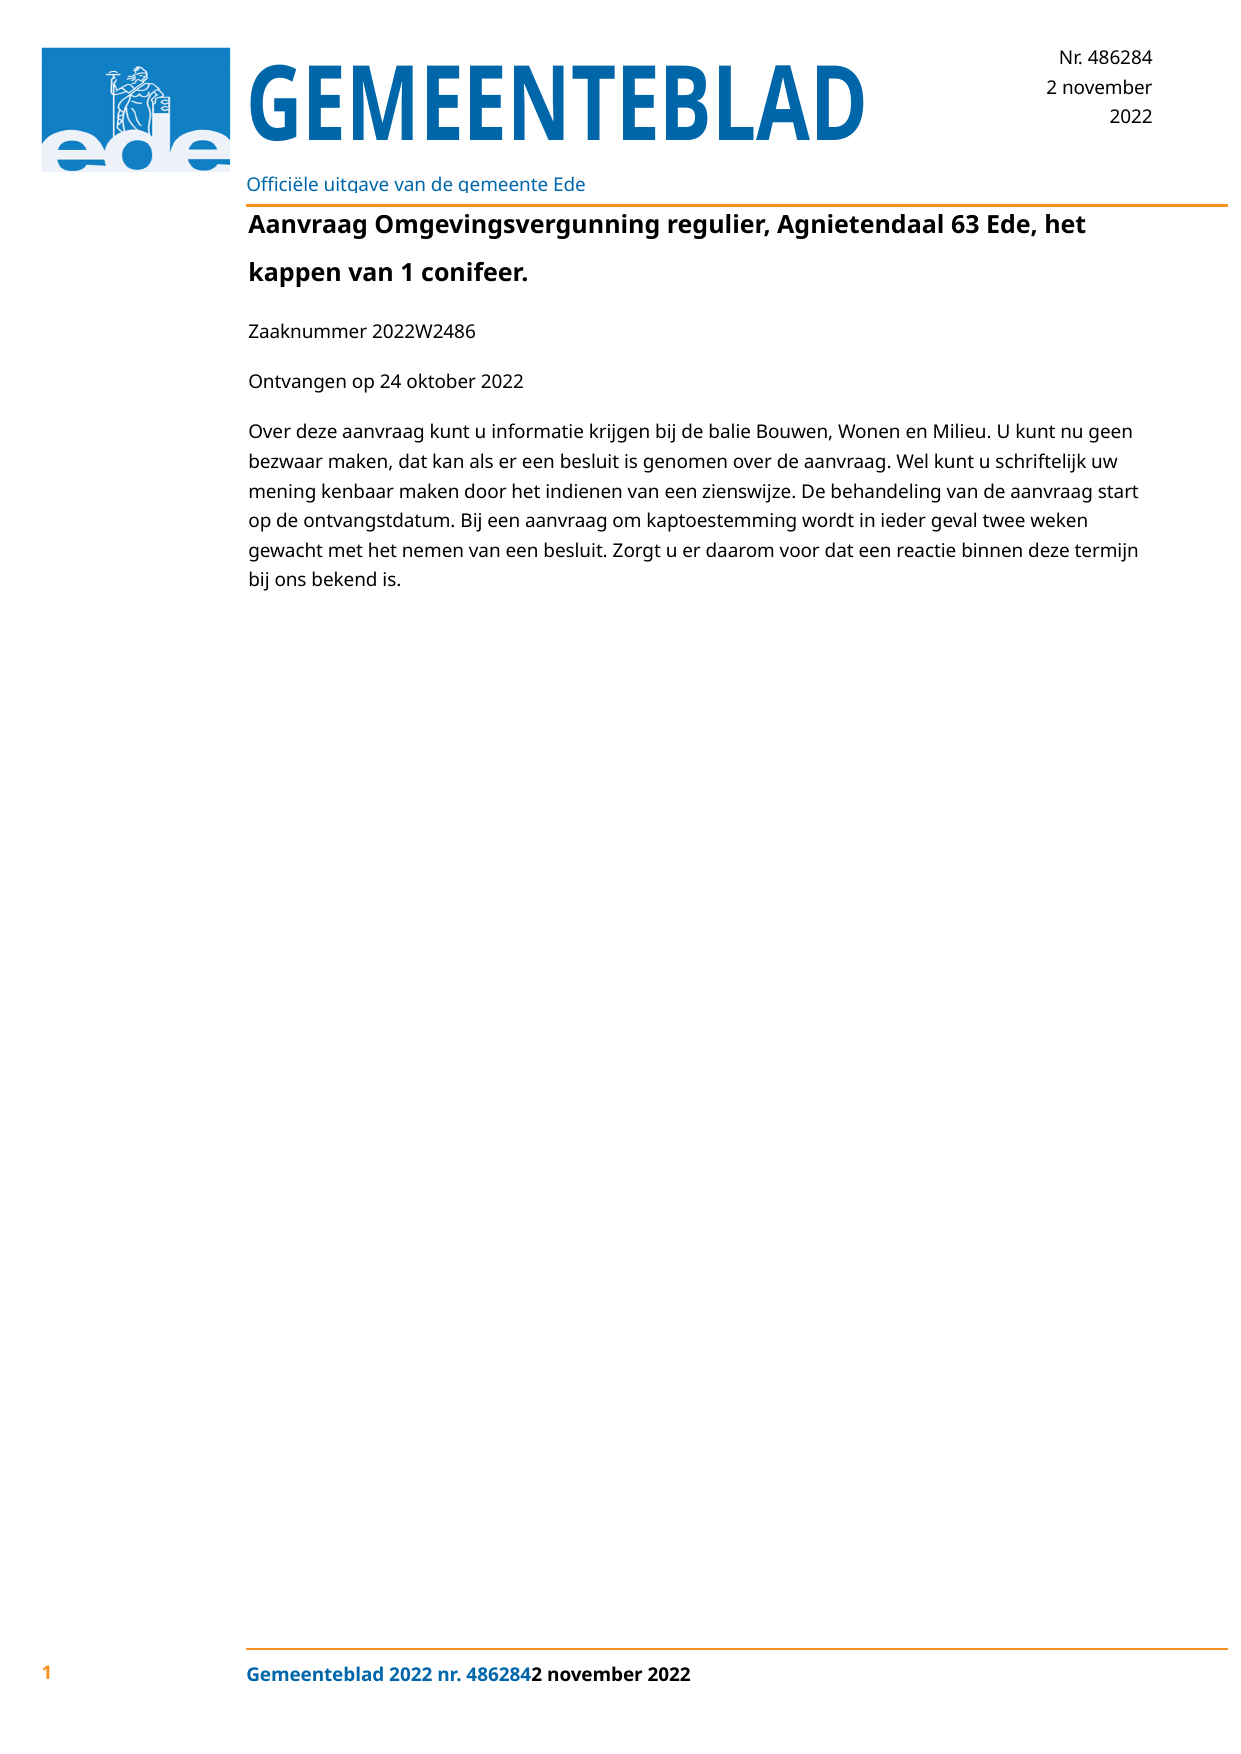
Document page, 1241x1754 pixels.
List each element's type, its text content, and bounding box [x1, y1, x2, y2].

text Ontvangen op 24 oktober 2022 [248, 368, 1152, 394]
text Zaaknummer 2022W2486 [248, 318, 1152, 344]
picture [41, 47, 231, 172]
text Over deze aanvraag kunt u informatie krijgen bij de balie Bouwen, Wonen en Milieu. U kunt nu geen bezwaar maken, dat kan als er een besluit is genomen over de aanvraag. Wel kunt u schriftelijk uw mening kenbaar maken door het indienen van een zienswijze. De behandeling van de aanvraag start op de ontvangstdatum. Bij een aanvraag om kaptoestemming wordt in ieder geval twee weken gewacht met het nemen van een besluit. Zorgt u er daarom voor dat een reactie binnen deze termijn bij ons bekend is. [248, 419, 1152, 592]
text Aanvraag Omgevingsvergunning regulier, Agnietendaal 63 Ede, het kappen van 1 conifeer. [248, 207, 1152, 288]
